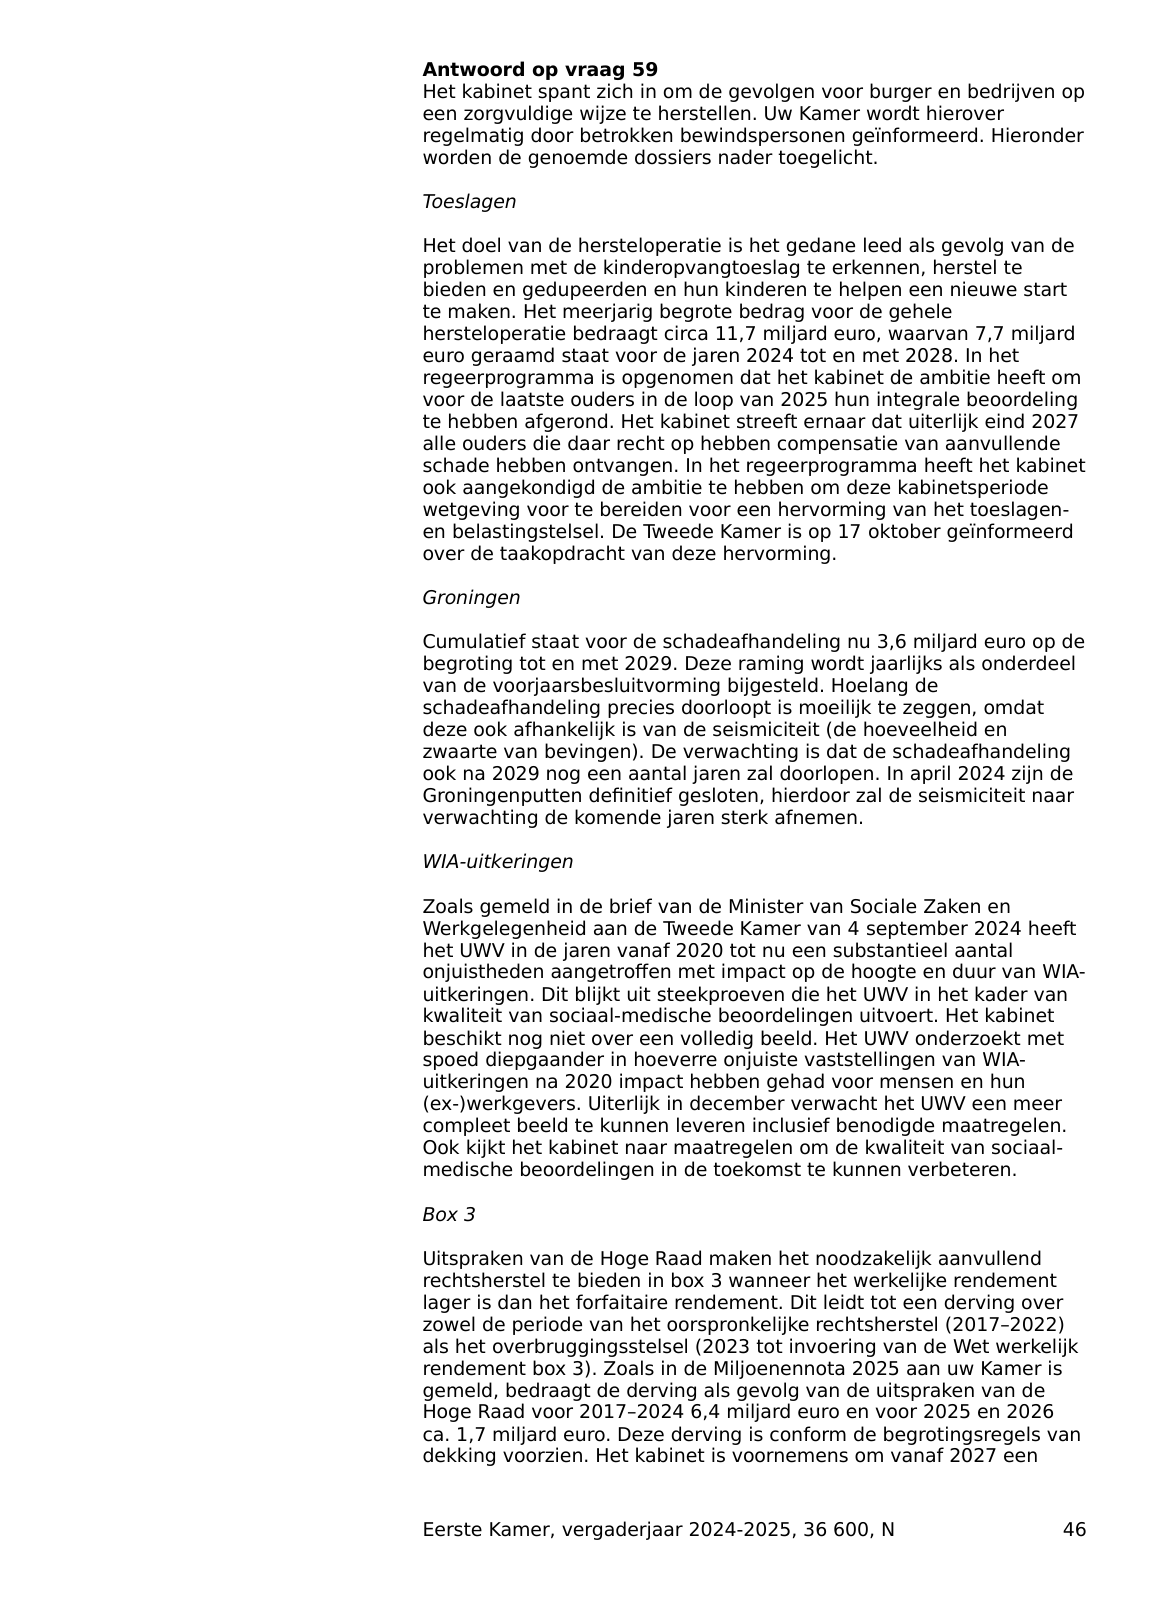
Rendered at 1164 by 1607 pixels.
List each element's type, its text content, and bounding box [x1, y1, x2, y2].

text Antwoord op vraag 59 [422, 59, 1087, 81]
text Zoals gemeld in de brief van de Minister van Sociale Zaken en Werkgelegenheid aan de Tweede Kamer van 4 september 2024 heeft het UWV in de jaren vanaf 2020 tot nu een substantieel aantal onjuistheden aangetroffen met impact op de hoogte en duur van WIA-uitkeringen. Dit blijkt uit steekproeven die het UWV in het kader van kwaliteit van sociaal-medische beoordelingen uitvoert. Het kabinet beschikt nog niet over een volledig beeld. Het UWV onderzoekt met spoed diepgaander in hoeverre onjuiste vaststellingen van WIA-uitkeringen na 2020 impact hebben gehad voor mensen en hun (ex-)werkgevers. Uiterlijk in december verwacht het UWV een meer compleet beeld te kunnen leveren inclusief benodigde maatregelen. Ook kijkt het kabinet naar maatregelen om de kwaliteit van sociaal-medische beoordelingen in de toekomst te kunnen verbeteren. [422, 896, 1087, 1181]
text Het kabinet spant zich in om de gevolgen voor burger en bedrijven op een zorgvuldige wijze te herstellen. Uw Kamer wordt hierover regelmatig door betrokken bewindspersonen geïnformeerd. Hieronder worden de genoemde dossiers nader toegelicht. [422, 81, 1087, 169]
subtitle WIA-uitkeringen [422, 851, 1087, 873]
text Uitspraken van de Hoge Raad maken het noodzakelĳk aanvullend rechtsherstel te bieden in box 3 wanneer het werkelĳke rendement lager is dan het forfaitaire rendement. Dit leidt tot een derving over zowel de periode van het oorspronkelĳke rechtsherstel (2017–2022) als het overbruggingsstelsel (2023 tot invoering van de Wet werkelĳk rendement box 3). Zoals in de Miljoenennota 2025 aan uw Kamer is gemeld, bedraagt de derving als gevolg van de uitspraken van de Hoge Raad voor 2017–2024 6,4 miljard euro en voor 2025 en 2026 ca. 1,7 miljard euro. Deze derving is conform de begrotingsregels van dekking voorzien. Het kabinet is voornemens om vanaf 2027 een [422, 1248, 1087, 1467]
text Cumulatief staat voor de schadeafhandeling nu 3,6 miljard euro op de begroting tot en met 2029. Deze raming wordt jaarlijks als onderdeel van de voorjaarsbesluitvorming bijgesteld. Hoelang de schadeafhandeling precies doorloopt is moeilijk te zeggen, omdat deze ook afhankelijk is van de seismiciteit (de hoeveelheid en zwaarte van bevingen). De verwachting is dat de schadeafhandeling ook na 2029 nog een aantal jaren zal doorlopen. In april 2024 zijn de Groningenputten definitief gesloten, hierdoor zal de seismiciteit naar verwachting de komende jaren sterk afnemen. [422, 631, 1087, 829]
text Het doel van de hersteloperatie is het gedane leed als gevolg van de problemen met de kinderopvangtoeslag te erkennen, herstel te bieden en gedupeerden en hun kinderen te helpen een nieuwe start te maken. Het meerjarig begrote bedrag voor de gehele hersteloperatie bedraagt circa 11,7 miljard euro, waarvan 7,7 miljard euro geraamd staat voor de jaren 2024 tot en met 2028. In het regeerprogramma is opgenomen dat het kabinet de ambitie heeft om voor de laatste ouders in de loop van 2025 hun integrale beoordeling te hebben afgerond. Het kabinet streeft ernaar dat uiterlijk eind 2027 alle ouders die daar recht op hebben compensatie van aanvullende schade hebben ontvangen. In het regeerprogramma heeft het kabinet ook aangekondigd de ambitie te hebben om deze kabinetsperiode wetgeving voor te bereiden voor een hervorming van het toeslagen- en belastingstelsel. De Tweede Kamer is op 17 oktober geïnformeerd over de taakopdracht van deze hervorming. [422, 235, 1087, 565]
subtitle Groningen [422, 587, 1087, 609]
subtitle Toeslagen [422, 191, 1087, 213]
subtitle Box 3 [422, 1203, 1087, 1225]
